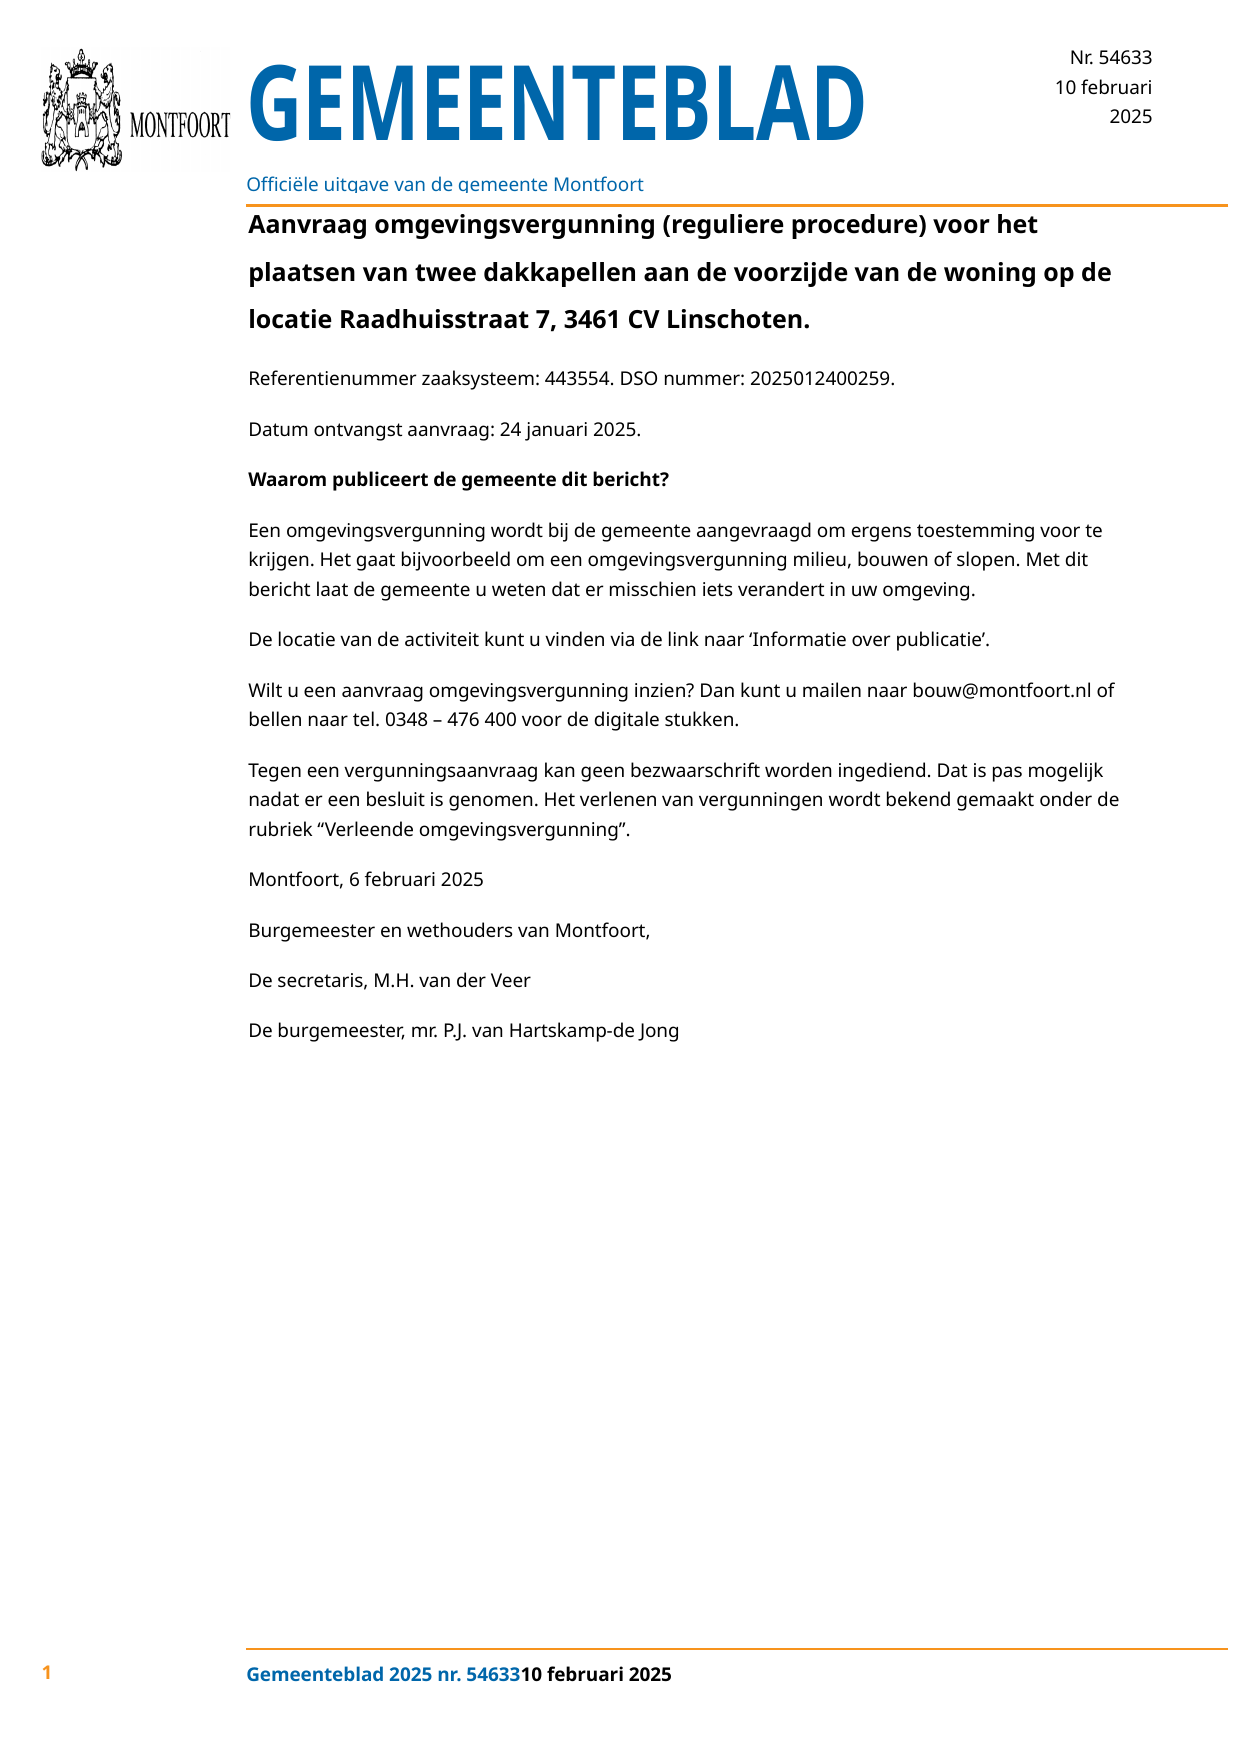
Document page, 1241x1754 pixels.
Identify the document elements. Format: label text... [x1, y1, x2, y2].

text De secretaris, M.H. van der Veer [248, 967, 1152, 993]
text De burgemeester, mr. P.J. van Hartskamp-de Jong [248, 1018, 1152, 1043]
text De locatie van de activiteit kunt u vinden via de link naar ‘Informatie over publicatie’. [248, 626, 1152, 652]
picture [41, 47, 231, 172]
text Referentienummer zaaksysteem: 443554. DSO nummer: 2025012400259. [248, 366, 1152, 391]
text Tegen een vergunningsaanvraag kan geen bezwaarschrift worden ingediend. Dat is pas mogelijk nadat er een besluit is genomen. Het verlenen van vergunningen wordt bekend gemaakt onder de rubriek “Verleende omgevingsvergunning”. [248, 757, 1152, 842]
text Montfoort, 6 februari 2025 [248, 866, 1152, 892]
text Burgemeester en wethouders van Montfoort, [248, 917, 1152, 942]
text Datum ontvangst aanvraag: 24 januari 2025. [248, 416, 1152, 442]
text Wilt u een aanvraag omgevingsvergunning inzien? Dan kunt u mailen naar bouw@montfoort.nl of bellen naar tel. 0348 – 476 400 voor de digitale stukken. [248, 677, 1152, 732]
text Waarom publiceert de gemeente dit bericht? [248, 466, 1152, 492]
text Een omgevingsvergunning wordt bij de gemeente aangevraagd om ergens toestemming voor te krijgen. Het gaat bijvoorbeeld om een omgevingsvergunning milieu, bouwen of slopen. Met dit bericht laat de gemeente u weten dat er misschien iets verandert in uw omgeving. [248, 517, 1152, 602]
text Aanvraag omgevingsvergunning (reguliere procedure) voor het plaatsen van twee dakkapellen aan de voorzijde van de woning op de locatie Raadhuisstraat 7, 3461 CV Linschoten. [248, 207, 1152, 336]
